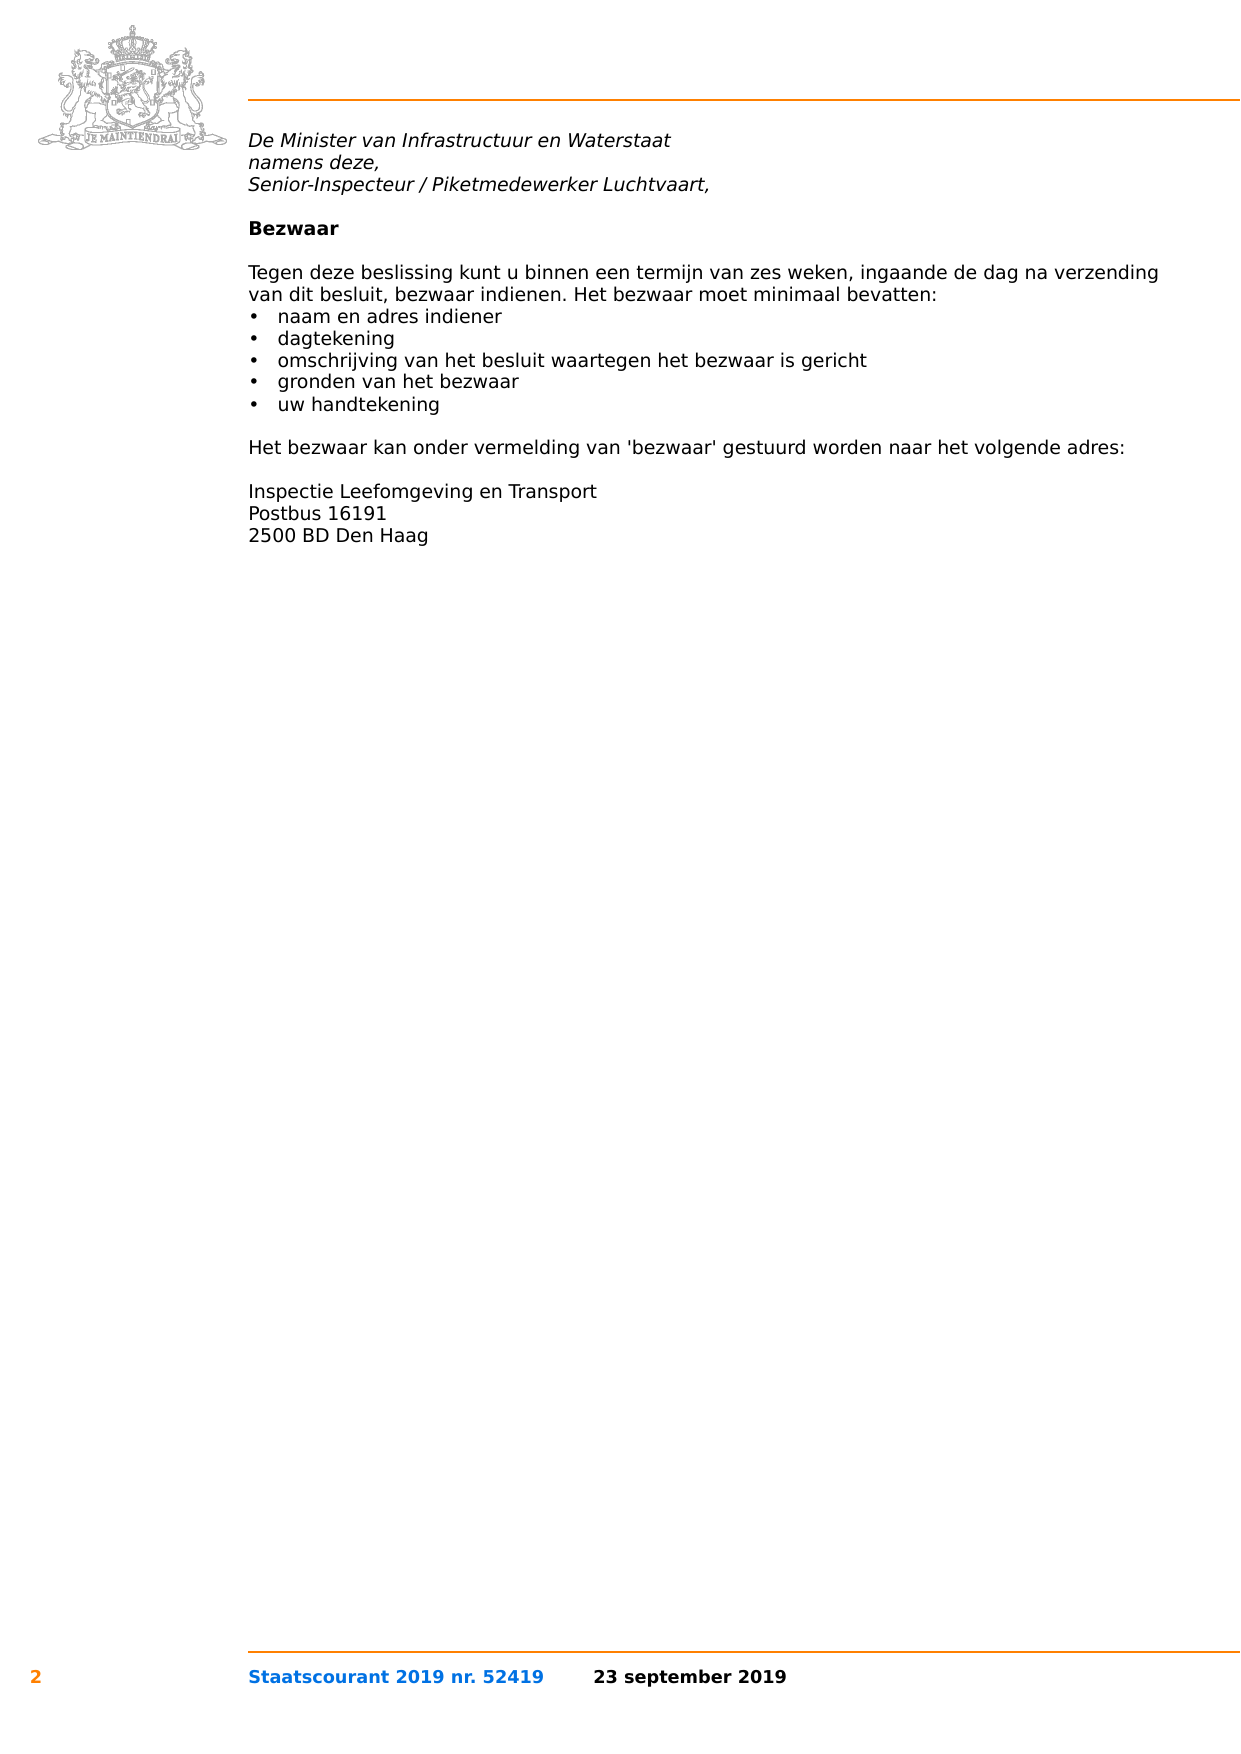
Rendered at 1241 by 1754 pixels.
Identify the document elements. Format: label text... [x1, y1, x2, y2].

text 2500 BD Den Haag [248, 525, 1163, 547]
text De Minister van Infrastructuur en Waterstaat namens deze, Senior-Inspecteur / Piketmedewerker Luchtvaart, [248, 130, 1163, 196]
text Postbus 16191 [248, 503, 1163, 525]
text Het bezwaar kan onder vermelding van 'bezwaar' gestuurd worden naar het volgende adres: [248, 437, 1163, 459]
text Tegen deze beslissing kunt u binnen een termijn van zes weken, ingaande de dag na verzending van dit besluit, bezwaar indienen. Het bezwaar moet minimaal bevatten: [248, 262, 1163, 306]
text • naam en adres indiener [248, 306, 1163, 327]
text Inspectie Leefomgeving en Transport [248, 481, 1163, 503]
text Bezwaar [248, 218, 1163, 240]
text • dagtekening [248, 327, 1163, 349]
text • omschrijving van het besluit waartegen het bezwaar is gericht [248, 349, 1163, 371]
picture [38, 25, 227, 150]
text • gronden van het bezwaar [248, 371, 1163, 393]
text • uw handtekening [248, 393, 1163, 415]
